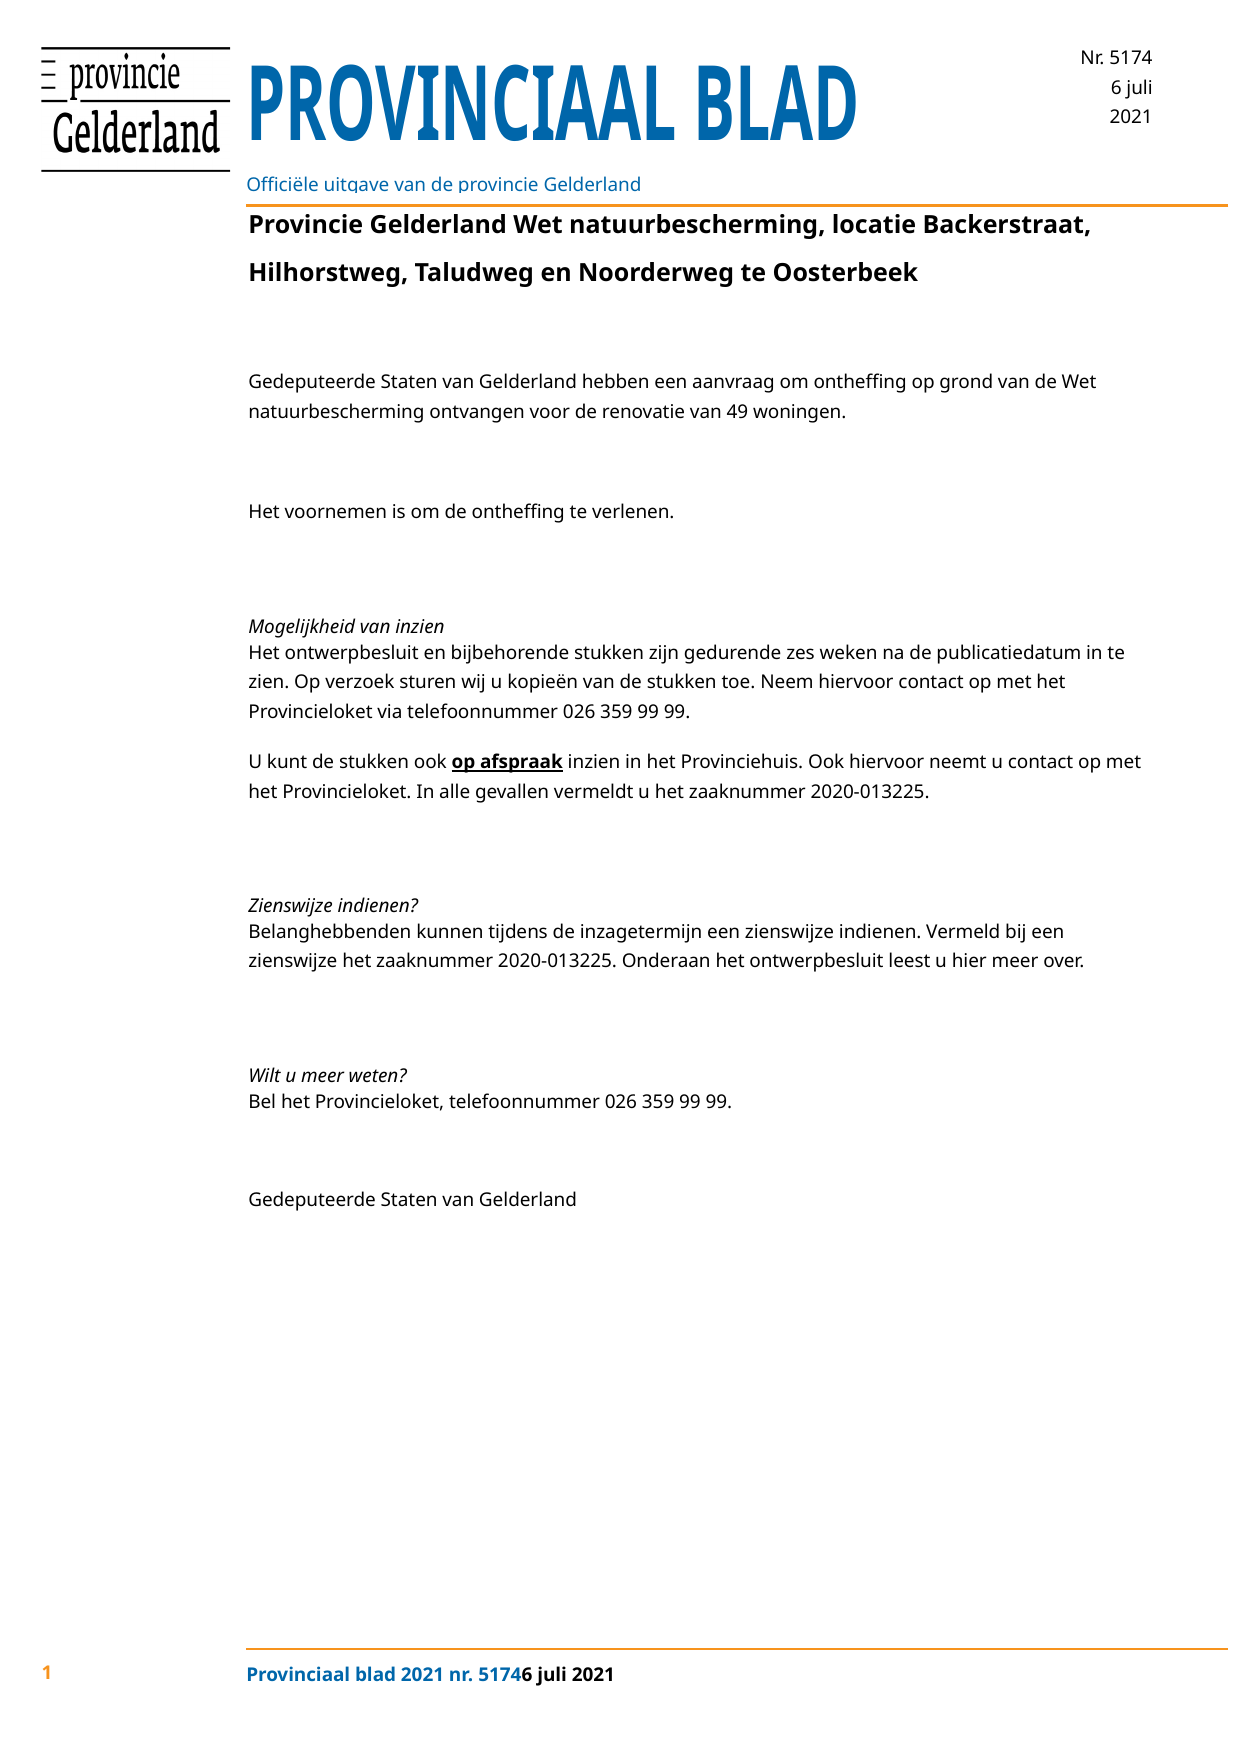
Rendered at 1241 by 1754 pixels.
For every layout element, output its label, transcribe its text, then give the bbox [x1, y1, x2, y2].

text Bel het Provincieloket, telefoonnummer 026 359 99 99. [248, 1088, 1152, 1113]
text Gedeputeerde Staten van Gelderland [248, 1186, 1152, 1212]
text Gedeputeerde Staten van Gelderland hebben een aanvraag om ontheffing op grond van de Wet natuurbescherming ontvangen voor de renovatie van 49 woningen. [248, 368, 1152, 424]
picture [41, 47, 231, 172]
text Mogelijkheid van inzien [248, 613, 1152, 639]
text Zienswijze indienen? [248, 892, 1152, 918]
text Wilt u meer weten? [248, 1062, 1152, 1088]
text Het ontwerpbesluit en bijbehorende stukken zijn gedurende zes weken na de publicatiedatum in te zien. Op verzoek sturen wij u kopieën van de stukken toe. Neem hiervoor contact op met het Provincieloket via telefoonnummer 026 359 99 99. [248, 639, 1152, 724]
text Belanghebbenden kunnen tijdens de inzagetermijn een zienswijze indienen. Vermeld bij een zienswijze het zaaknummer 2020-013225. Onderaan het ontwerpbesluit leest u hier meer over. [248, 918, 1152, 973]
text U kunt de stukken ook op afspraak inzien in het Provinciehuis. Ook hiervoor neemt u contact op met het Provincieloket. In alle gevallen vermeldt u het zaaknummer 2020-013225. [248, 748, 1152, 804]
text Provincie Gelderland Wet natuurbescherming, locatie Backerstraat, Hilhorstweg, Taludweg en Noorderweg te Oosterbeek [248, 207, 1152, 288]
text Het voornemen is om de ontheffing te verlenen. [248, 499, 1152, 524]
